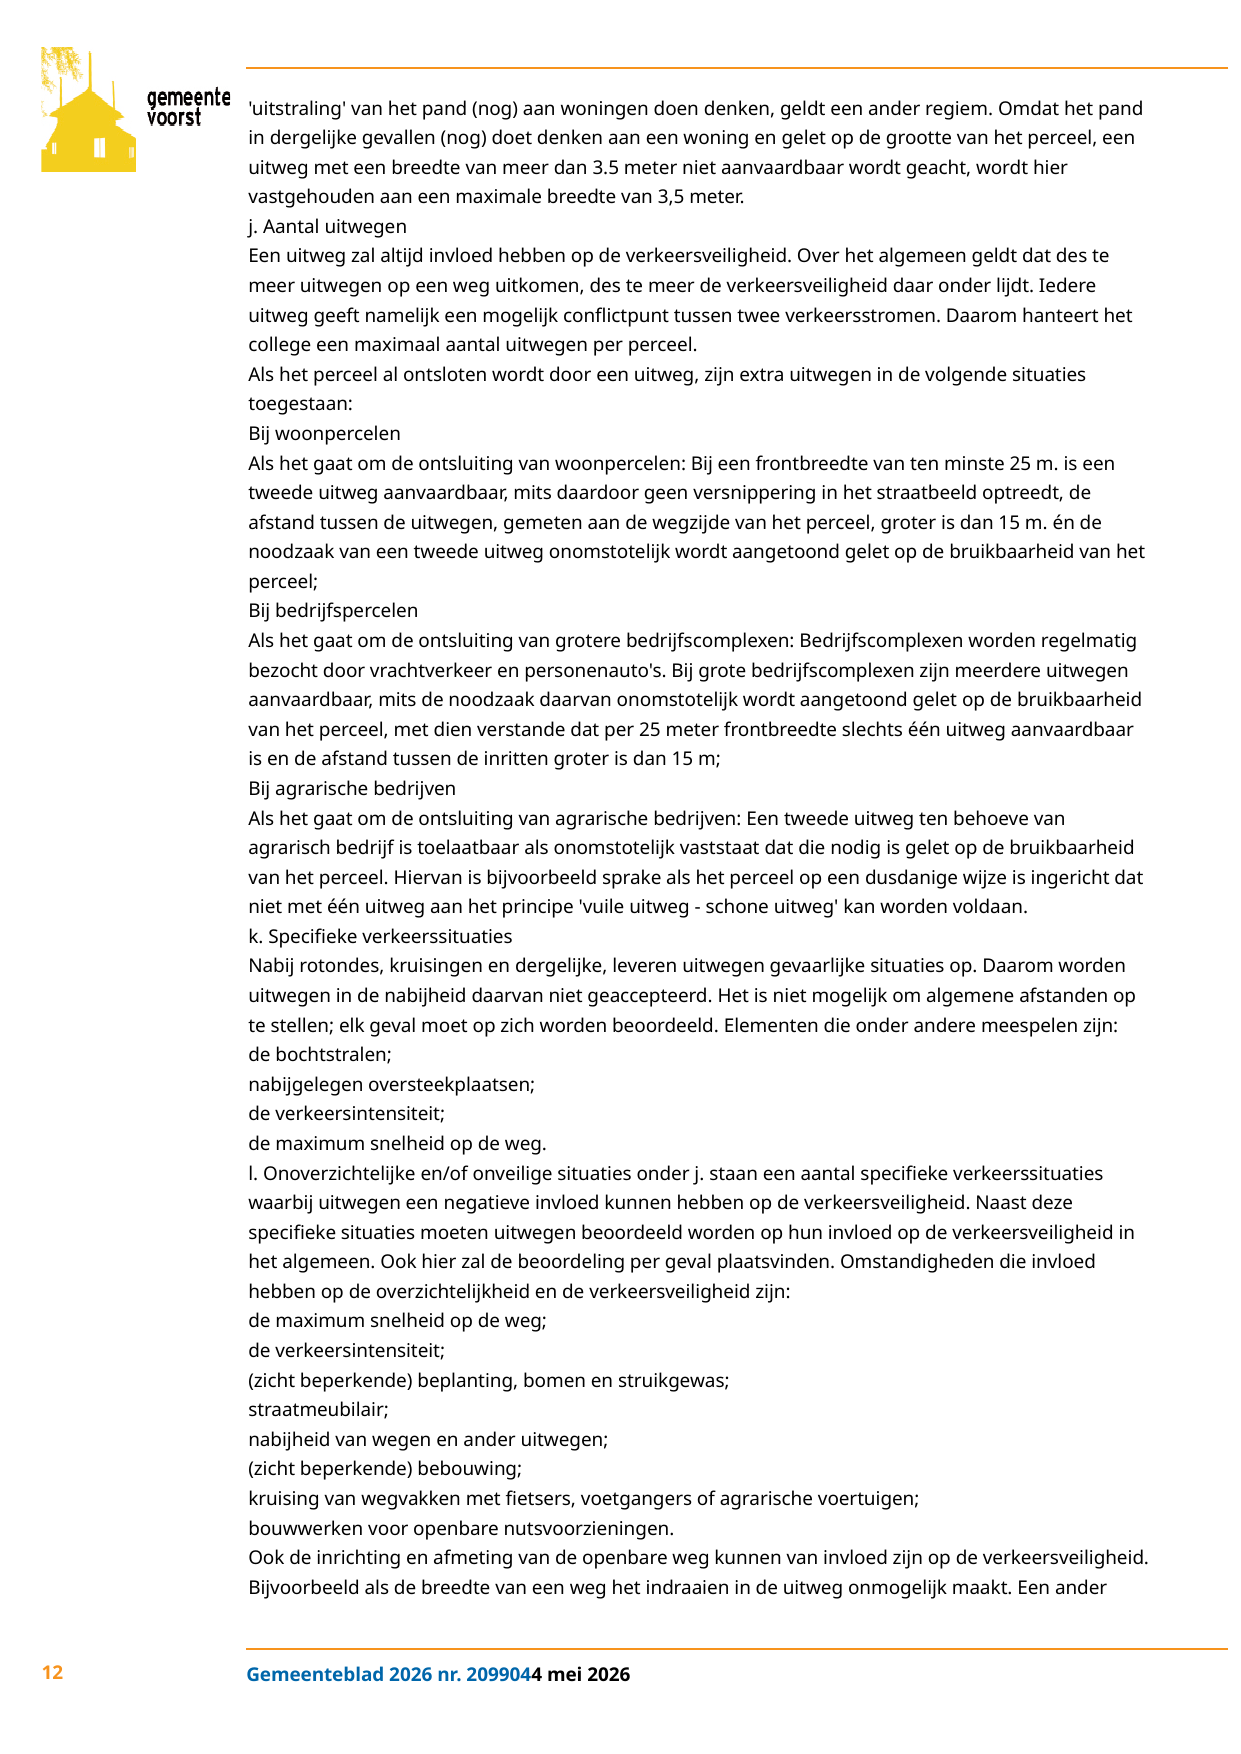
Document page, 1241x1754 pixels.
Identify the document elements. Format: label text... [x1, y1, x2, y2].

text k. Specifieke verkeerssituaties [248, 923, 1152, 949]
text Nabij rotondes, kruisingen en dergelijke, leveren uitwegen gevaarlijke situaties op. Daarom worden uitwegen in de nabijheid daarvan niet geaccepteerd. Het is niet mogelijk om algemene afstanden op te stellen; elk geval moet op zich worden beoordeeld. Elementen die onder andere meespelen zijn: [248, 953, 1152, 1038]
text Ook de inrichting en afmeting van de openbare weg kunnen van invloed zijn op de verkeersveiligheid. Bijvoorbeeld als de breedte van een weg het indraaien in de uitweg onmogelijk maakt. Een ander [248, 1544, 1152, 1600]
text de verkeersintensiteit; [248, 1337, 1152, 1363]
text kruising van wegvakken met fietsers, voetgangers of agrarische voertuigen; [248, 1485, 1152, 1511]
picture [41, 47, 231, 172]
text Bij agrarische bedrijven [248, 775, 1152, 801]
text Als het gaat om de ontsluiting van agrarische bedrijven: Een tweede uitweg ten behoeve van agrarisch bedrijf is toelaatbaar als onomstotelijk vaststaat dat die nodig is gelet op de bruikbaarheid van het perceel. Hiervan is bijvoorbeeld sprake als het perceel op een dusdanige wijze is ingericht dat niet met één uitweg aan het principe 'vuile uitweg - schone uitweg' kan worden voldaan. [248, 805, 1152, 919]
text nabijgelegen oversteekplaatsen; [248, 1071, 1152, 1097]
text Bij bedrijfspercelen [248, 598, 1152, 623]
text (zicht beperkende) bebouwing; [248, 1456, 1152, 1481]
text de bochtstralen; [248, 1041, 1152, 1067]
text Een uitweg zal altijd invloed hebben op de verkeersveiligheid. Over het algemeen geldt dat des te meer uitwegen op een weg uitkomen, des te meer de verkeersveiligheid daar onder lijdt. Iedere uitweg geeft namelijk een mogelijk conflictpunt tussen twee verkeersstromen. Daarom hanteert het college een maximaal aantal uitwegen per perceel. [248, 243, 1152, 357]
text Als het perceel al ontsloten wordt door een uitweg, zijn extra uitwegen in de volgende situaties toegestaan: [248, 361, 1152, 416]
text l. Onoverzichtelijke en/of onveilige situaties onder j. staan een aantal specifieke verkeerssituaties waarbij uitwegen een negatieve invloed kunnen hebben op de verkeersveiligheid. Naast deze specifieke situaties moeten uitwegen beoordeeld worden op hun invloed op de verkeersveiligheid in het algemeen. Ook hier zal de beoordeling per geval plaatsvinden. Omstandigheden die invloed hebben op de overzichtelijkheid en de verkeersveiligheid zijn: [248, 1160, 1152, 1304]
text Als het gaat om de ontsluiting van woonpercelen: Bij een frontbreedte van ten minste 25 m. is een tweede uitweg aanvaardbaar, mits daardoor geen versnippering in het straatbeeld optreedt, de afstand tussen de uitwegen, gemeten aan de wegzijde van het perceel, groter is dan 15 m. én de noodzaak van een tweede uitweg onomstotelijk wordt aangetoond gelet op de bruikbaarheid van het perceel; [248, 450, 1152, 594]
text j. Aantal uitwegen [248, 213, 1152, 239]
text Bij woonpercelen [248, 420, 1152, 446]
text straatmeubilair; [248, 1396, 1152, 1422]
text nabijheid van wegen en ander uitwegen; [248, 1426, 1152, 1452]
text (zicht beperkende) beplanting, bomen en struikgewas; [248, 1367, 1152, 1393]
text de verkeersintensiteit; [248, 1101, 1152, 1126]
text Als het gaat om de ontsluiting van grotere bedrijfscomplexen: Bedrijfscomplexen worden regelmatig bezocht door vrachtverkeer en personenauto's. Bij grote bedrijfscomplexen zijn meerdere uitwegen aanvaardbaar, mits de noodzaak daarvan onomstotelijk wordt aangetoond gelet op de bruikbaarheid van het perceel, met dien verstande dat per 25 meter frontbreedte slechts één uitweg aanvaardbaar is en de afstand tussen de inritten groter is dan 15 m; [248, 627, 1152, 771]
text de maximum snelheid op de weg. [248, 1130, 1152, 1156]
text de maximum snelheid op de weg; [248, 1308, 1152, 1333]
text bouwwerken voor openbare nutsvoorzieningen. [248, 1515, 1152, 1541]
text 'uitstraling' van het pand (nog) aan woningen doen denken, geldt een ander regiem. Omdat het pand in dergelijke gevallen (nog) doet denken aan een woning en gelet op de grootte van het perceel, een uitweg met een breedte van meer dan 3.5 meter niet aanvaardbaar wordt geacht, wordt hier vastgehouden aan een maximale breedte van 3,5 meter. [248, 95, 1152, 209]
